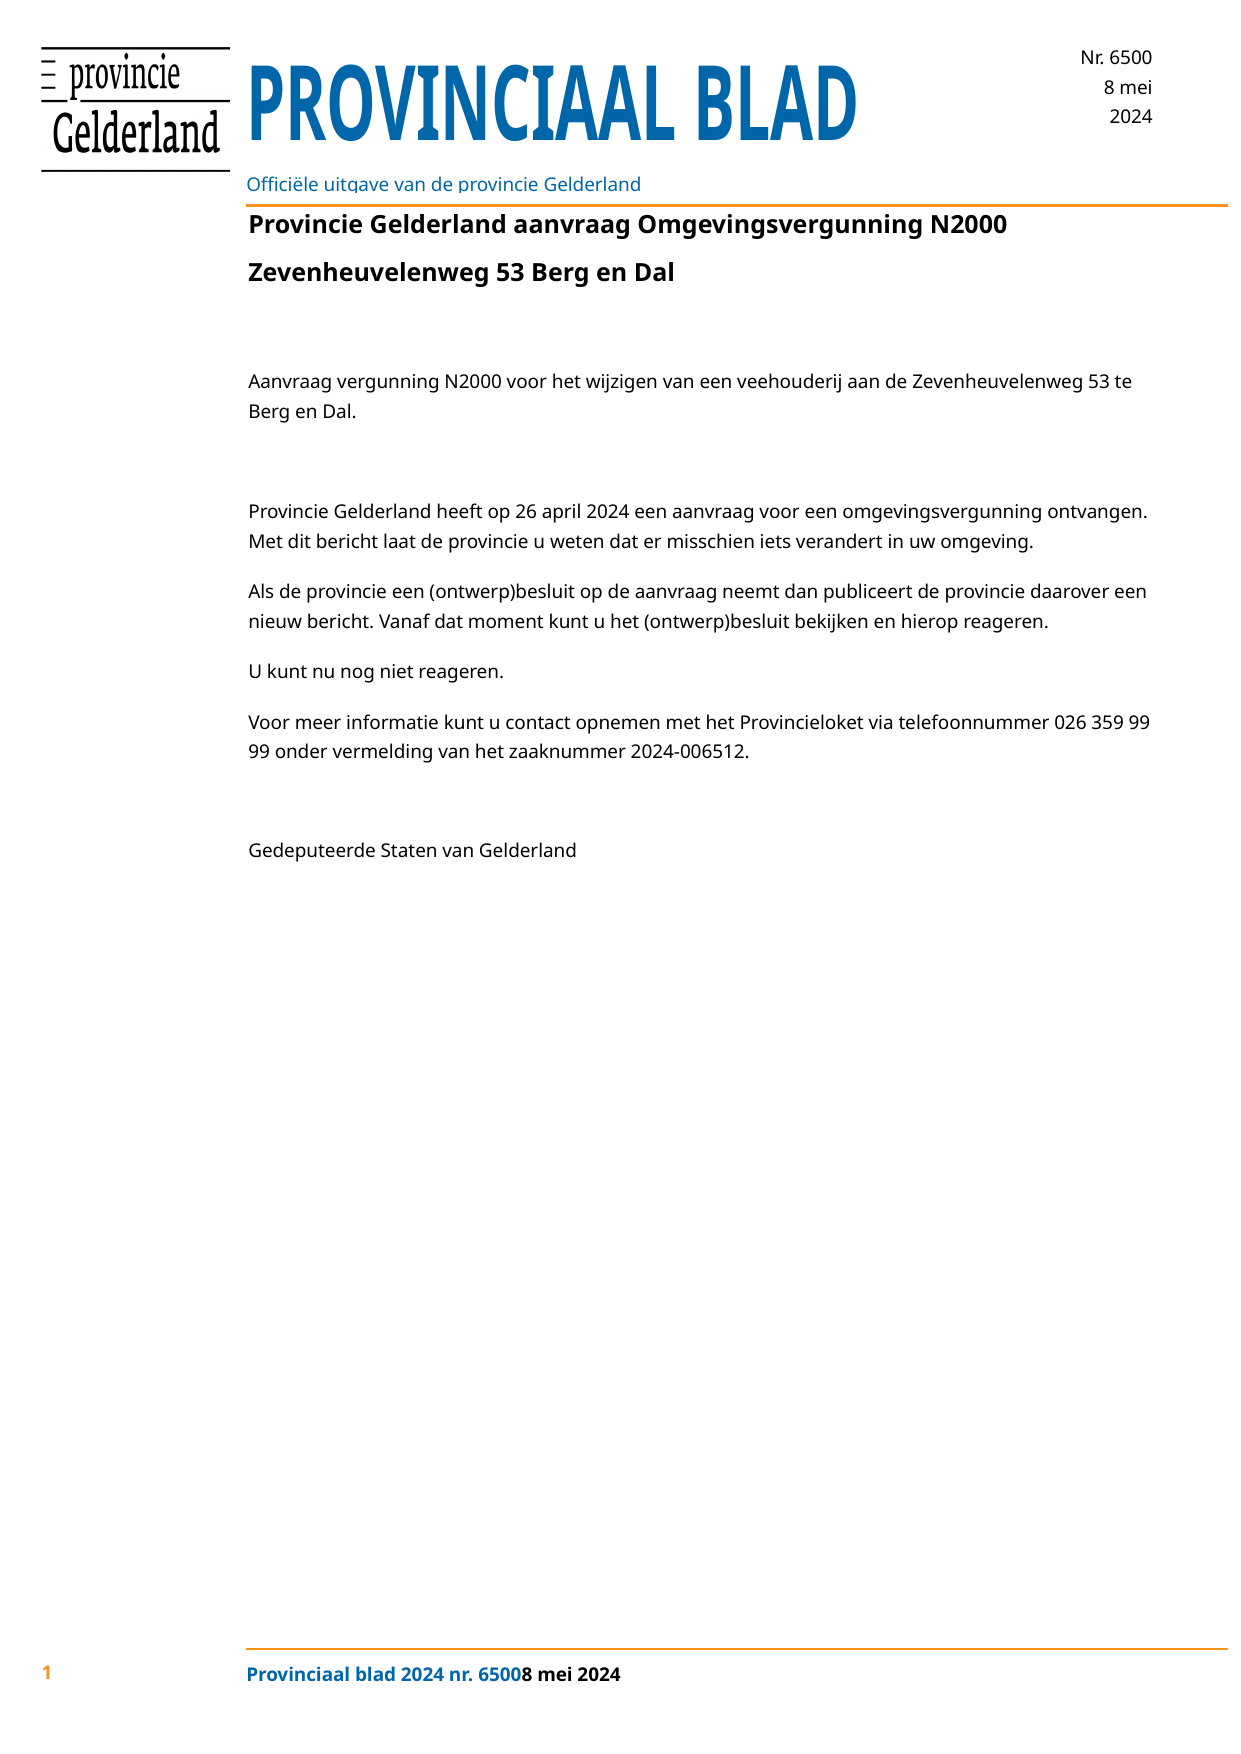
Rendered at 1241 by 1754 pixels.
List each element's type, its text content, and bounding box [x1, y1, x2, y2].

text Als de provincie een (ontwerp)besluit op de aanvraag neemt dan publiceert de provincie daarover een nieuw bericht. Vanaf dat moment kunt u het (ontwerp)besluit bekijken en hierop reageren. [248, 579, 1152, 634]
text Voor meer informatie kunt u contact opnemen met het Provincieloket via telefoonnummer 026 359 99 99 onder vermelding van het zaaknummer 2024-006512. [248, 709, 1152, 764]
text U kunt nu nog niet reageren. [248, 659, 1152, 684]
text Aanvraag vergunning N2000 voor het wijzigen van een veehouderij aan de Zevenheuvelenweg 53 te Berg en Dal. [248, 368, 1152, 424]
text Provincie Gelderland heeft op 26 april 2024 een aanvraag voor een omgevingsvergunning ontvangen. Met dit bericht laat de provincie u weten dat er misschien iets verandert in uw omgeving. [248, 499, 1152, 554]
text Gedeputeerde Staten van Gelderland [248, 837, 1152, 863]
picture [41, 47, 231, 172]
text Provincie Gelderland aanvraag Omgevingsvergunning N2000 Zevenheuvelenweg 53 Berg en Dal [248, 207, 1152, 288]
